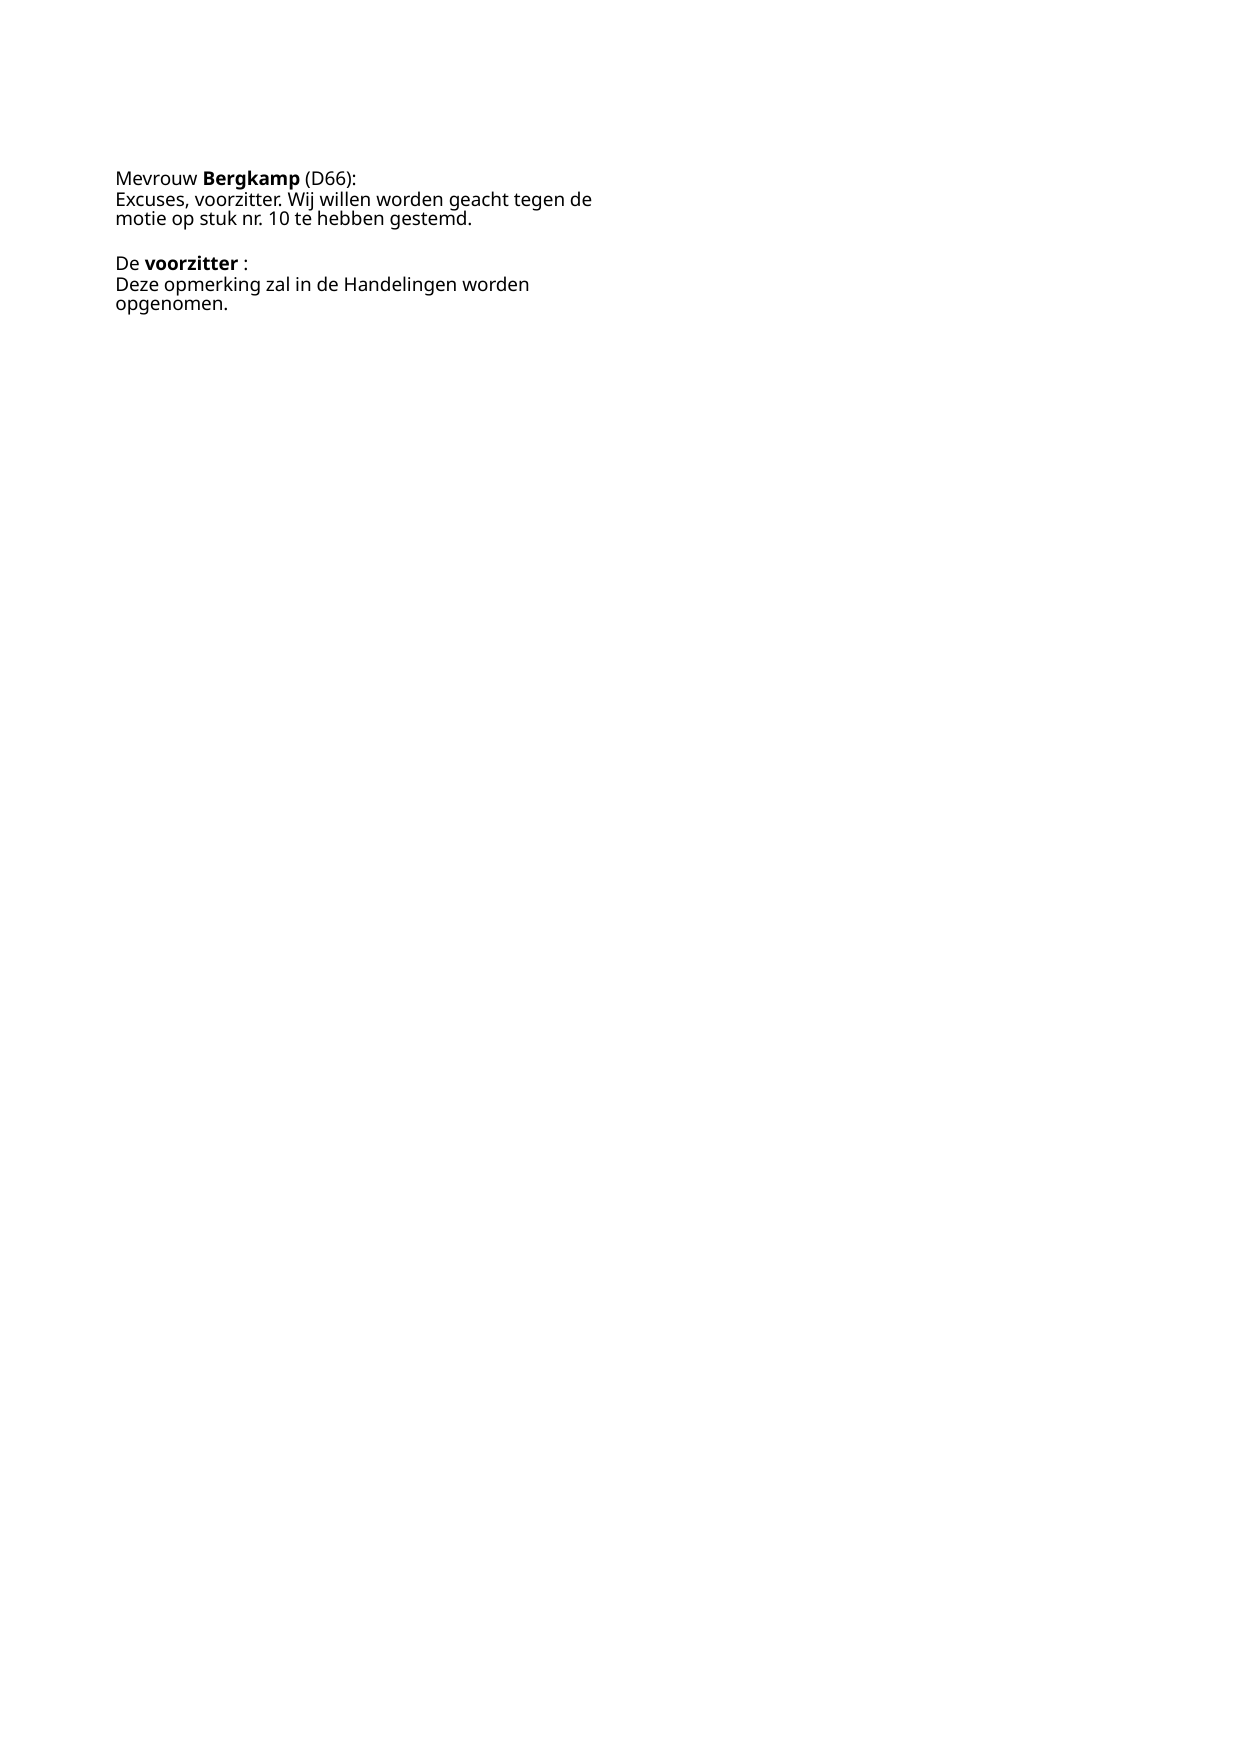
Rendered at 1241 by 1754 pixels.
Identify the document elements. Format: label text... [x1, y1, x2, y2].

text Excuses, voorzitter. Wij willen worden geacht tegen de motie op stuk nr. 10 te hebben gestemd. [115, 191, 605, 229]
text Mevrouw Bergkamp (D66): [115, 165, 605, 191]
text De voorzitter : [115, 250, 605, 276]
text Deze opmerking zal in de Handelingen worden opgenomen. [115, 276, 605, 315]
